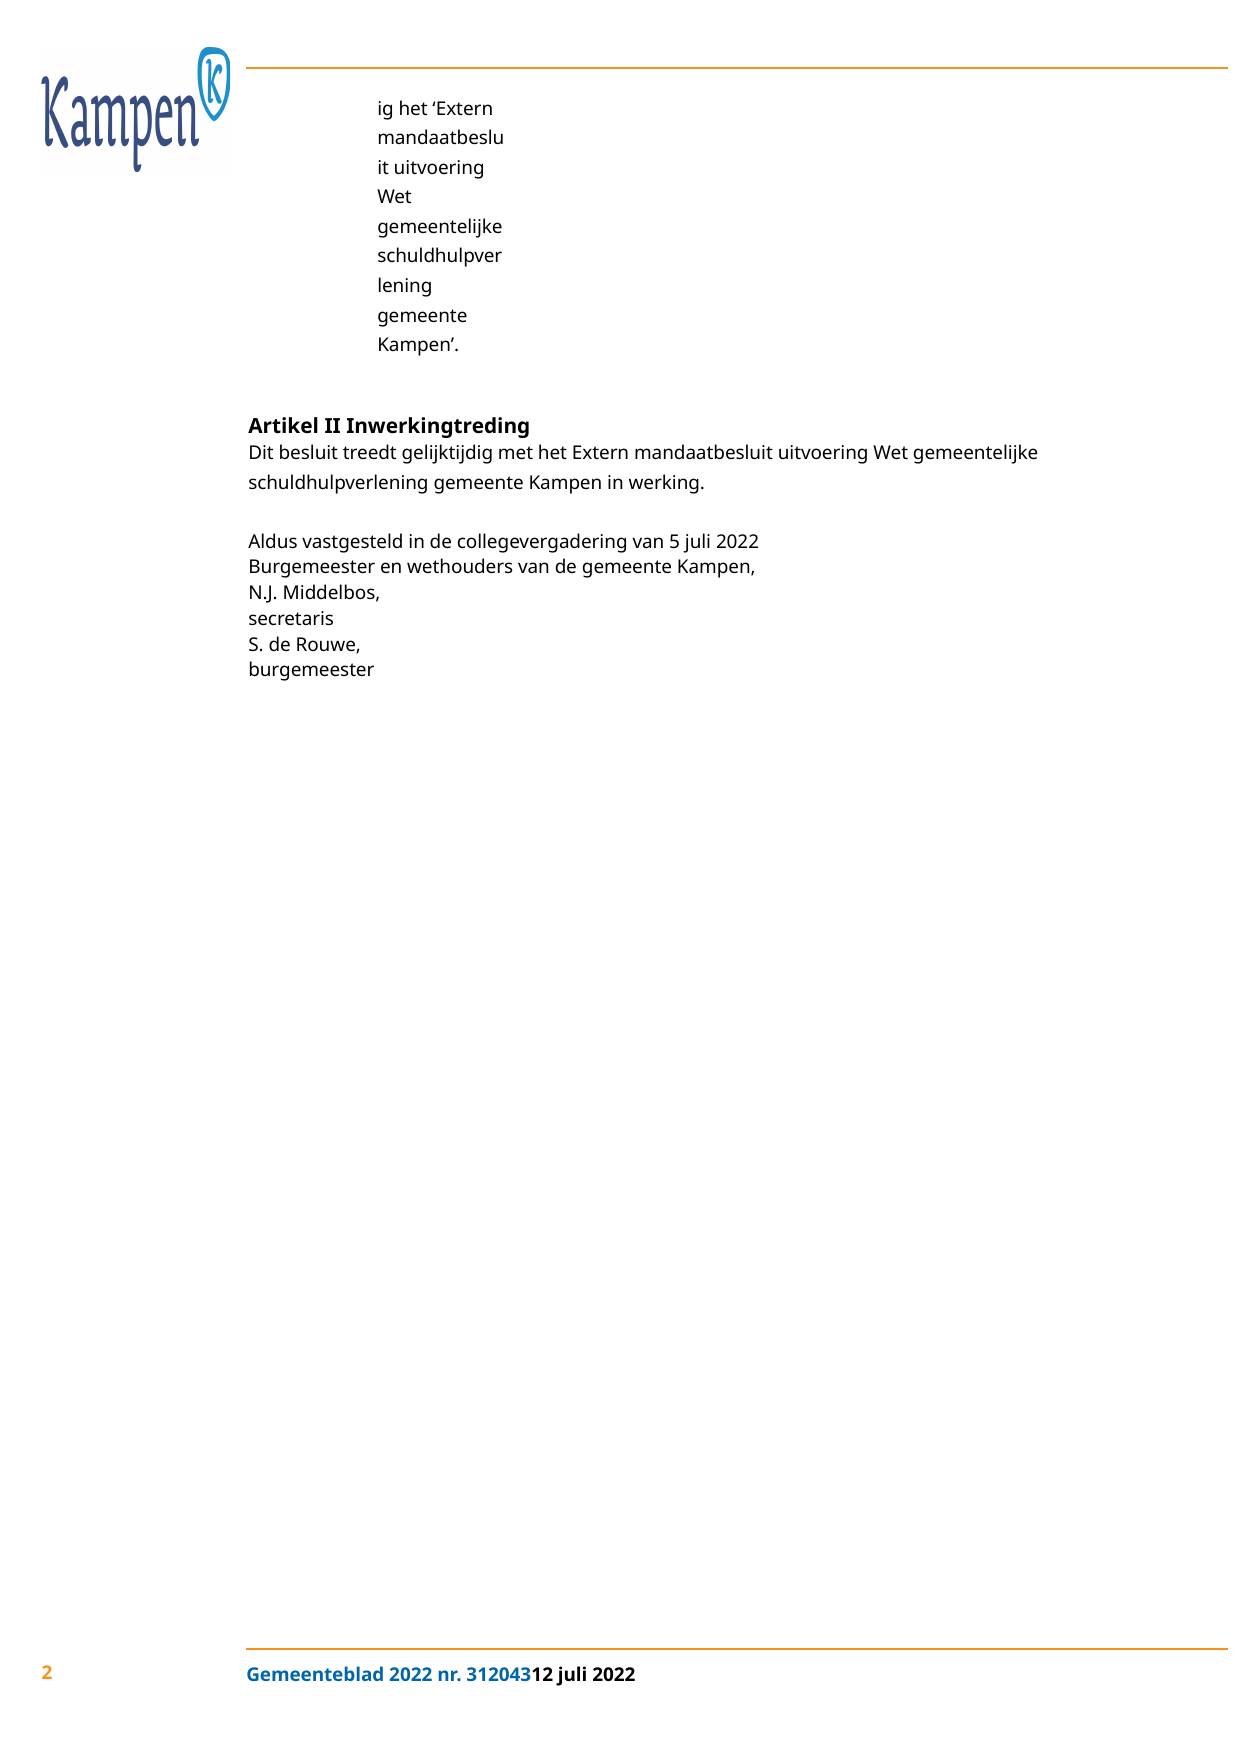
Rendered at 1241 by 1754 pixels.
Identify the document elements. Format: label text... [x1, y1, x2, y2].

text secretaris [248, 605, 1152, 631]
table_cell [1023, 95, 1152, 357]
text Artikel II Inwerkingtreding [248, 411, 1152, 439]
table_cell [248, 95, 377, 357]
table_cell ig het ‘Extern mandaatbesluit uitvoering Wet gemeentelijke schuldhulpverlening gemeente Kampen’. [377, 95, 506, 357]
text burgemeester [248, 657, 1152, 682]
text S. de Rouwe, [248, 631, 1152, 657]
table_cell [506, 95, 635, 357]
table_cell [764, 95, 893, 357]
text N.J. Middelbos, [248, 579, 1152, 605]
table_cell [894, 95, 1022, 357]
picture [41, 47, 231, 172]
table_cell [635, 95, 764, 357]
text Dit besluit treedt gelijktijdig met het Extern mandaatbesluit uitvoering Wet gemeentelijke schuldhulpverlening gemeente Kampen in werking. [248, 439, 1152, 494]
text Aldus vastgesteld in de collegevergadering van 5 juli 2022 [248, 528, 1152, 554]
text Burgemeester en wethouders van de gemeente Kampen, [248, 554, 1152, 579]
